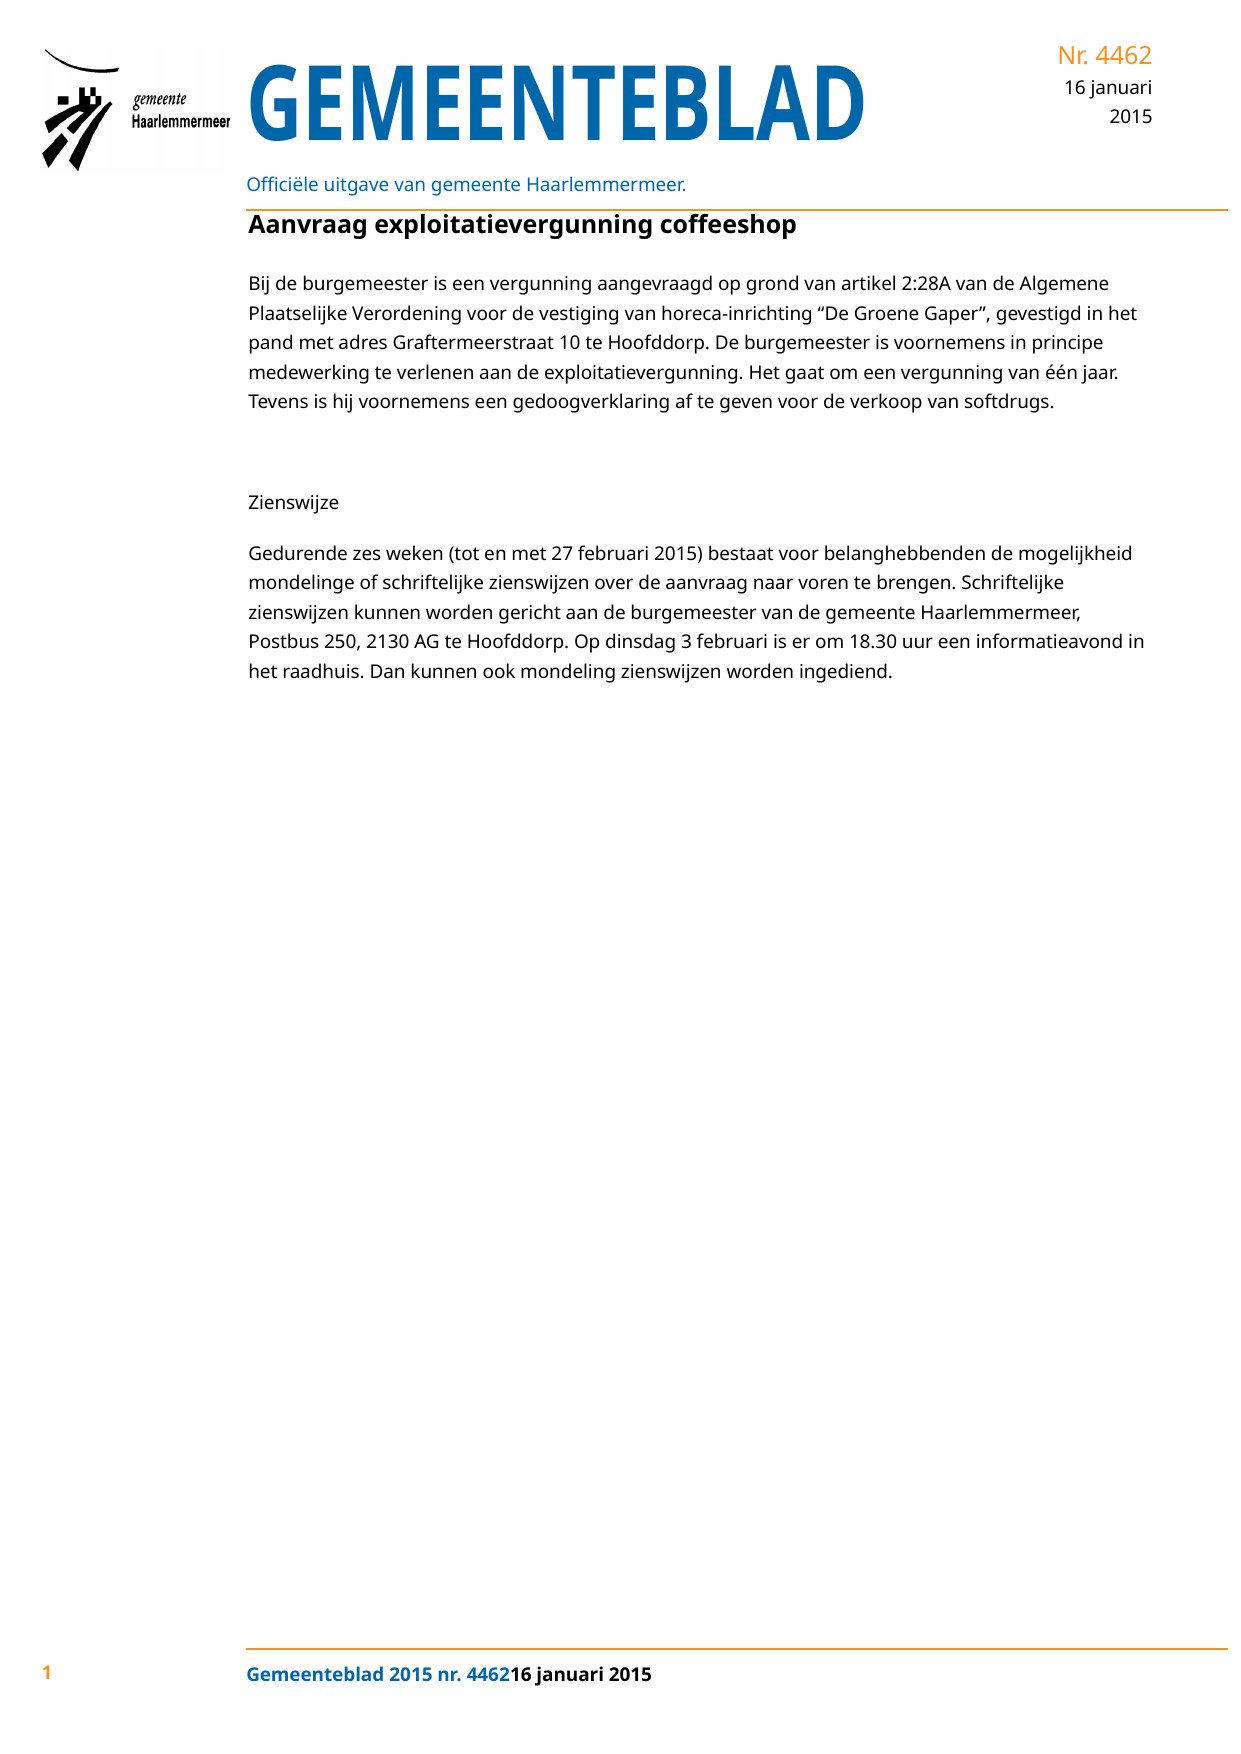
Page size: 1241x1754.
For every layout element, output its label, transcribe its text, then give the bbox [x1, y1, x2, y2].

text Bij de burgemeester is een vergunning aangevraagd op grond van artikel 2:28A van de Algemene Plaatselijke Verordening voor de vestiging van horeca-inrichting “De Groene Gaper”, gevestigd in het pand met adres Graftermeerstraat 10 te Hoofddorp. De burgemeester is voornemens in principe medewerking te verlenen aan de exploitatievergunning. Het gaat om een vergunning van één jaar. Tevens is hij voornemens een gedoogverklaring af te geven voor de verkoop van softdrugs. [248, 270, 1152, 414]
text Aanvraag exploitatievergunning coffeeshop [248, 211, 1152, 241]
text Gedurende zes weken (tot en met 27 februari 2015) bestaat voor belanghebbenden de mogelijkheid mondelinge of schriftelijke zienswijzen over de aanvraag naar voren te brengen. Schriftelijke zienswijzen kunnen worden gericht aan de burgemeester van de gemeente Haarlemmermeer, Postbus 250, 2130 AG te Hoofddorp. Op dinsdag 3 februari is er om 18.30 uur een informatieavond in het raadhuis. Dan kunnen ook mondeling zienswijzen worden ingediend. [248, 540, 1152, 684]
picture [41, 47, 231, 172]
text Zienswijze [248, 489, 1152, 515]
